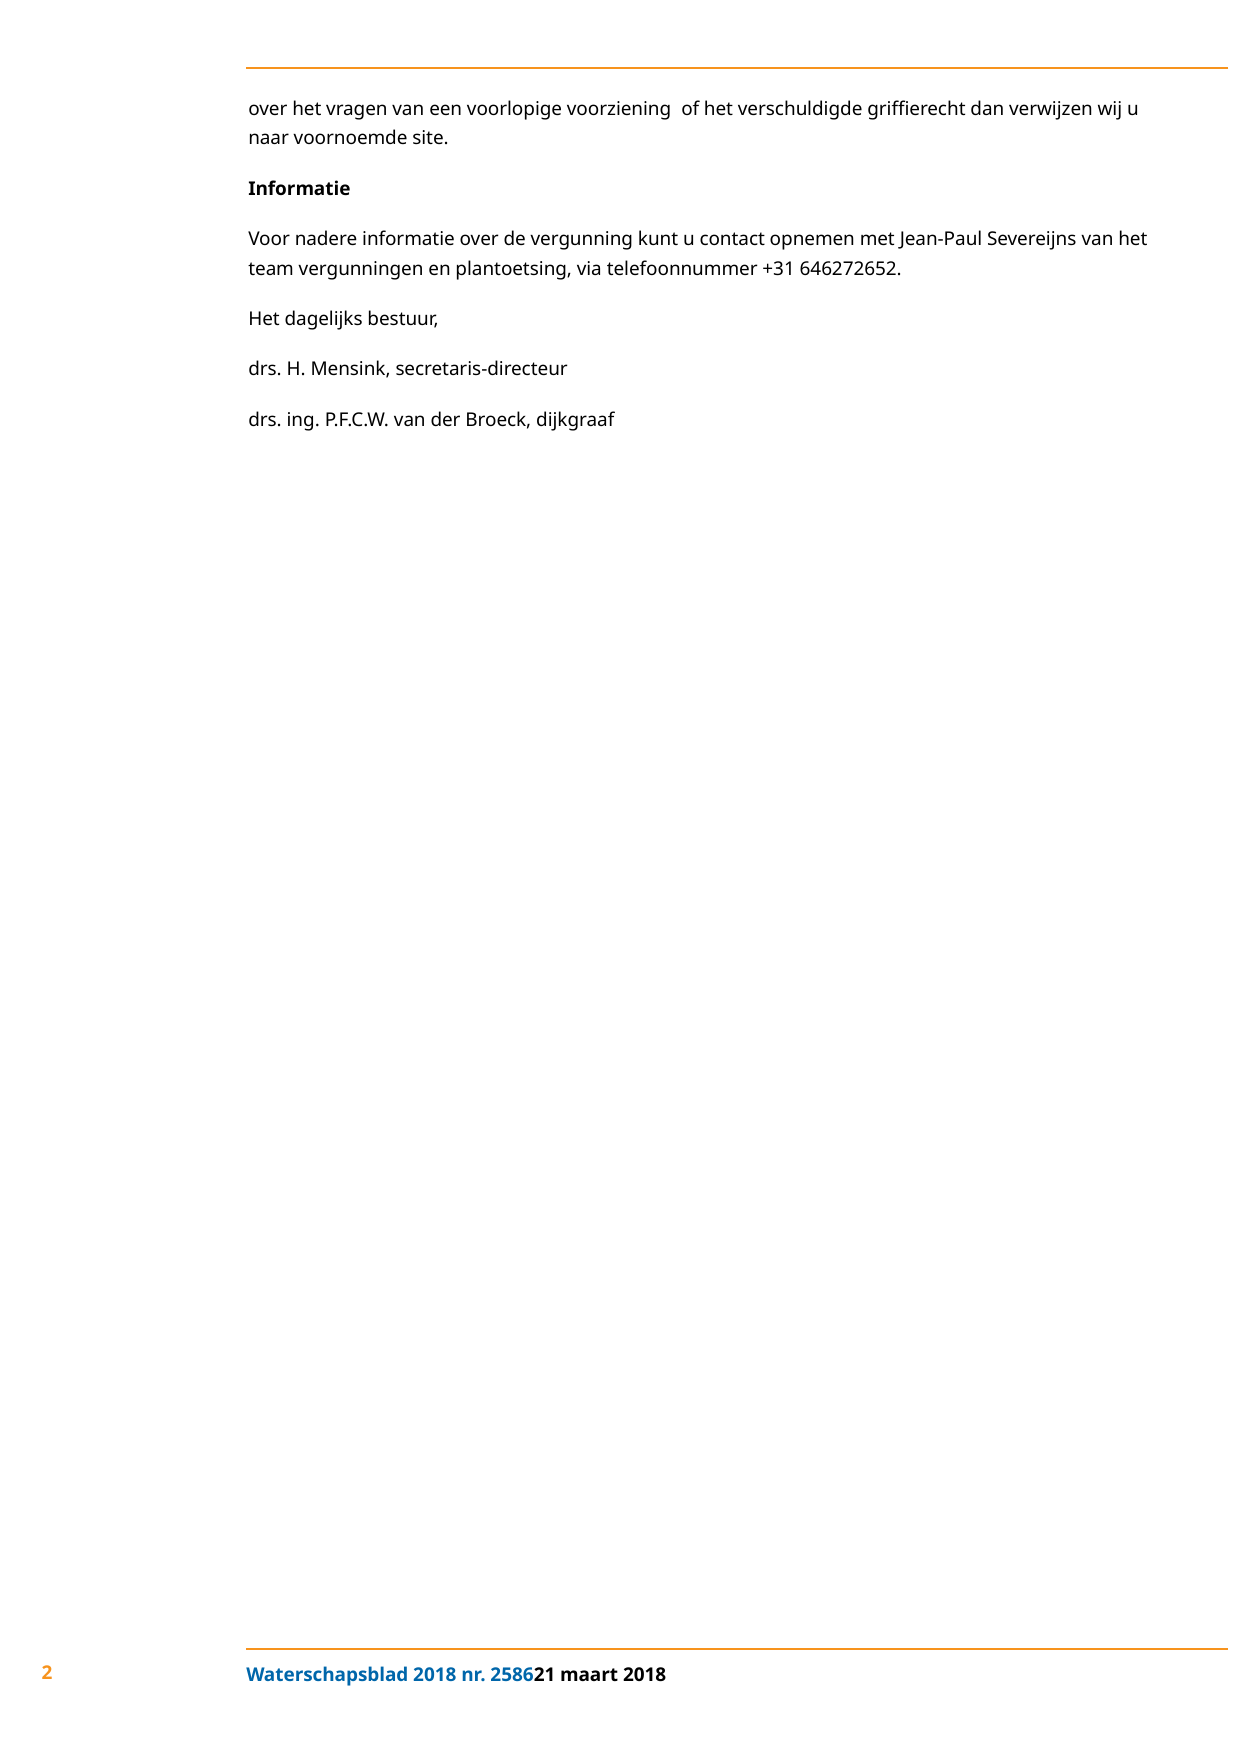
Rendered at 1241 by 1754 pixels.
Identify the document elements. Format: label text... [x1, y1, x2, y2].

text Het dagelijks bestuur, [248, 305, 1152, 331]
text over het vragen van een voorlopige voorziening of het verschuldigde griffierecht dan verwijzen wij u naar voornoemde site. [248, 95, 1152, 150]
picture [41, 47, 231, 172]
text drs. ing. P.F.C.W. van der Broeck, dijkgraaf [248, 406, 1152, 432]
text Voor nadere informatie over de vergunning kunt u contact opnemen met Jean-Paul Severeijns van het team vergunningen en plantoetsing, via telefoonnummer +31 646272652. [248, 225, 1152, 281]
text Informatie [248, 175, 1152, 201]
text drs. H. Mensink, secretaris-directeur [248, 356, 1152, 381]
